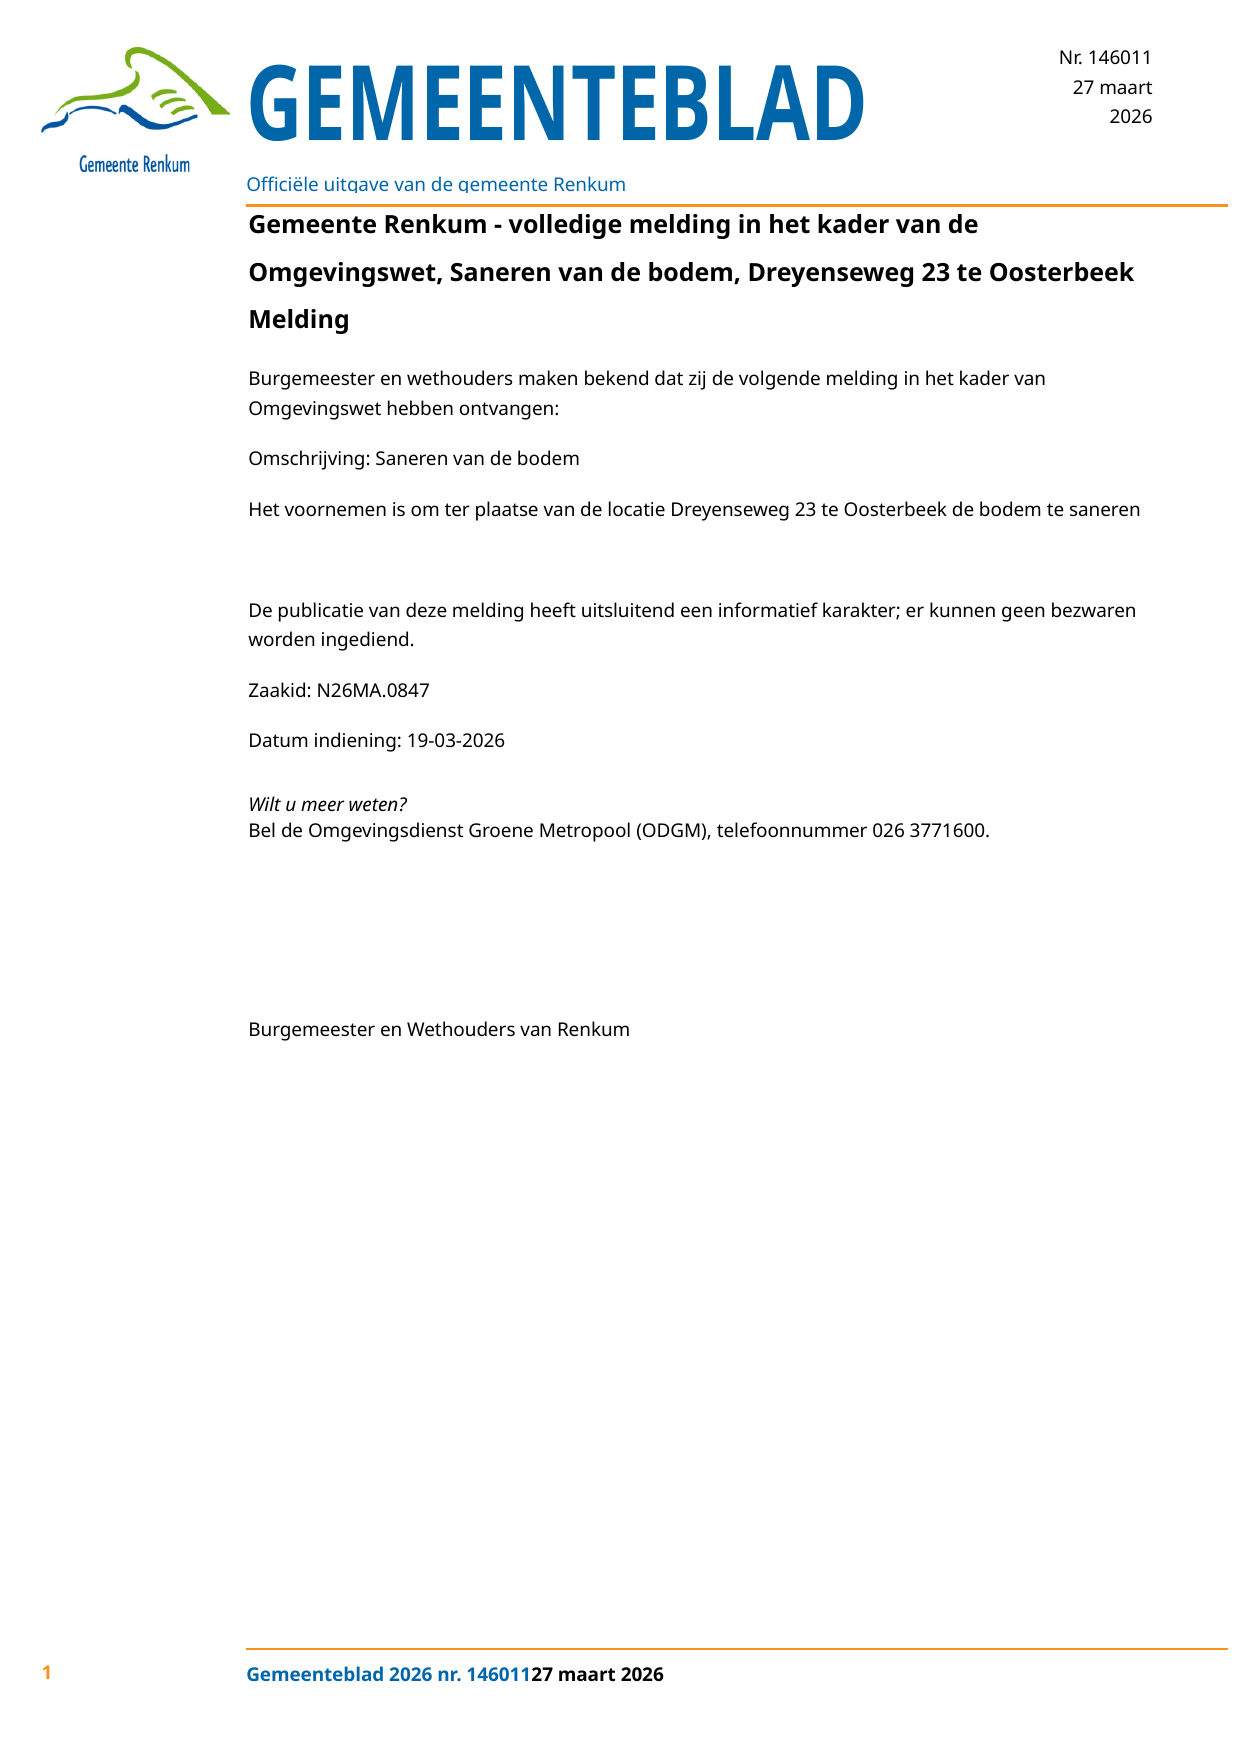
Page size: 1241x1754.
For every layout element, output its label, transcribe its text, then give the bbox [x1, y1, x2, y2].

text Het voornemen is om ter plaatse van de locatie Dreyenseweg 23 te Oosterbeek de bodem te saneren [248, 496, 1152, 522]
text Bel de Omgevingsdienst Groene Metropool (ODGM), telefoonnummer 026 3771600. [248, 817, 1152, 843]
text Omschrijving: Saneren van de bodem [248, 446, 1152, 471]
text Datum indiening: 19-03-2026 [248, 727, 1152, 753]
text Zaakid: N26MA.0847 [248, 677, 1152, 702]
text De publicatie van deze melding heeft uitsluitend een informatief karakter; er kunnen geen bezwaren worden ingediend. [248, 597, 1152, 652]
text Wilt u meer weten? [248, 791, 1152, 817]
text Burgemeester en Wethouders van Renkum [248, 1016, 1152, 1042]
text Burgemeester en wethouders maken bekend dat zij de volgende melding in het kader van Omgevingswet hebben ontvangen: [248, 366, 1152, 421]
picture [41, 47, 231, 172]
text Gemeente Renkum - volledige melding in het kader van de Omgevingswet, Saneren van de bodem, Dreyenseweg 23 te Oosterbeek Melding [248, 207, 1152, 336]
